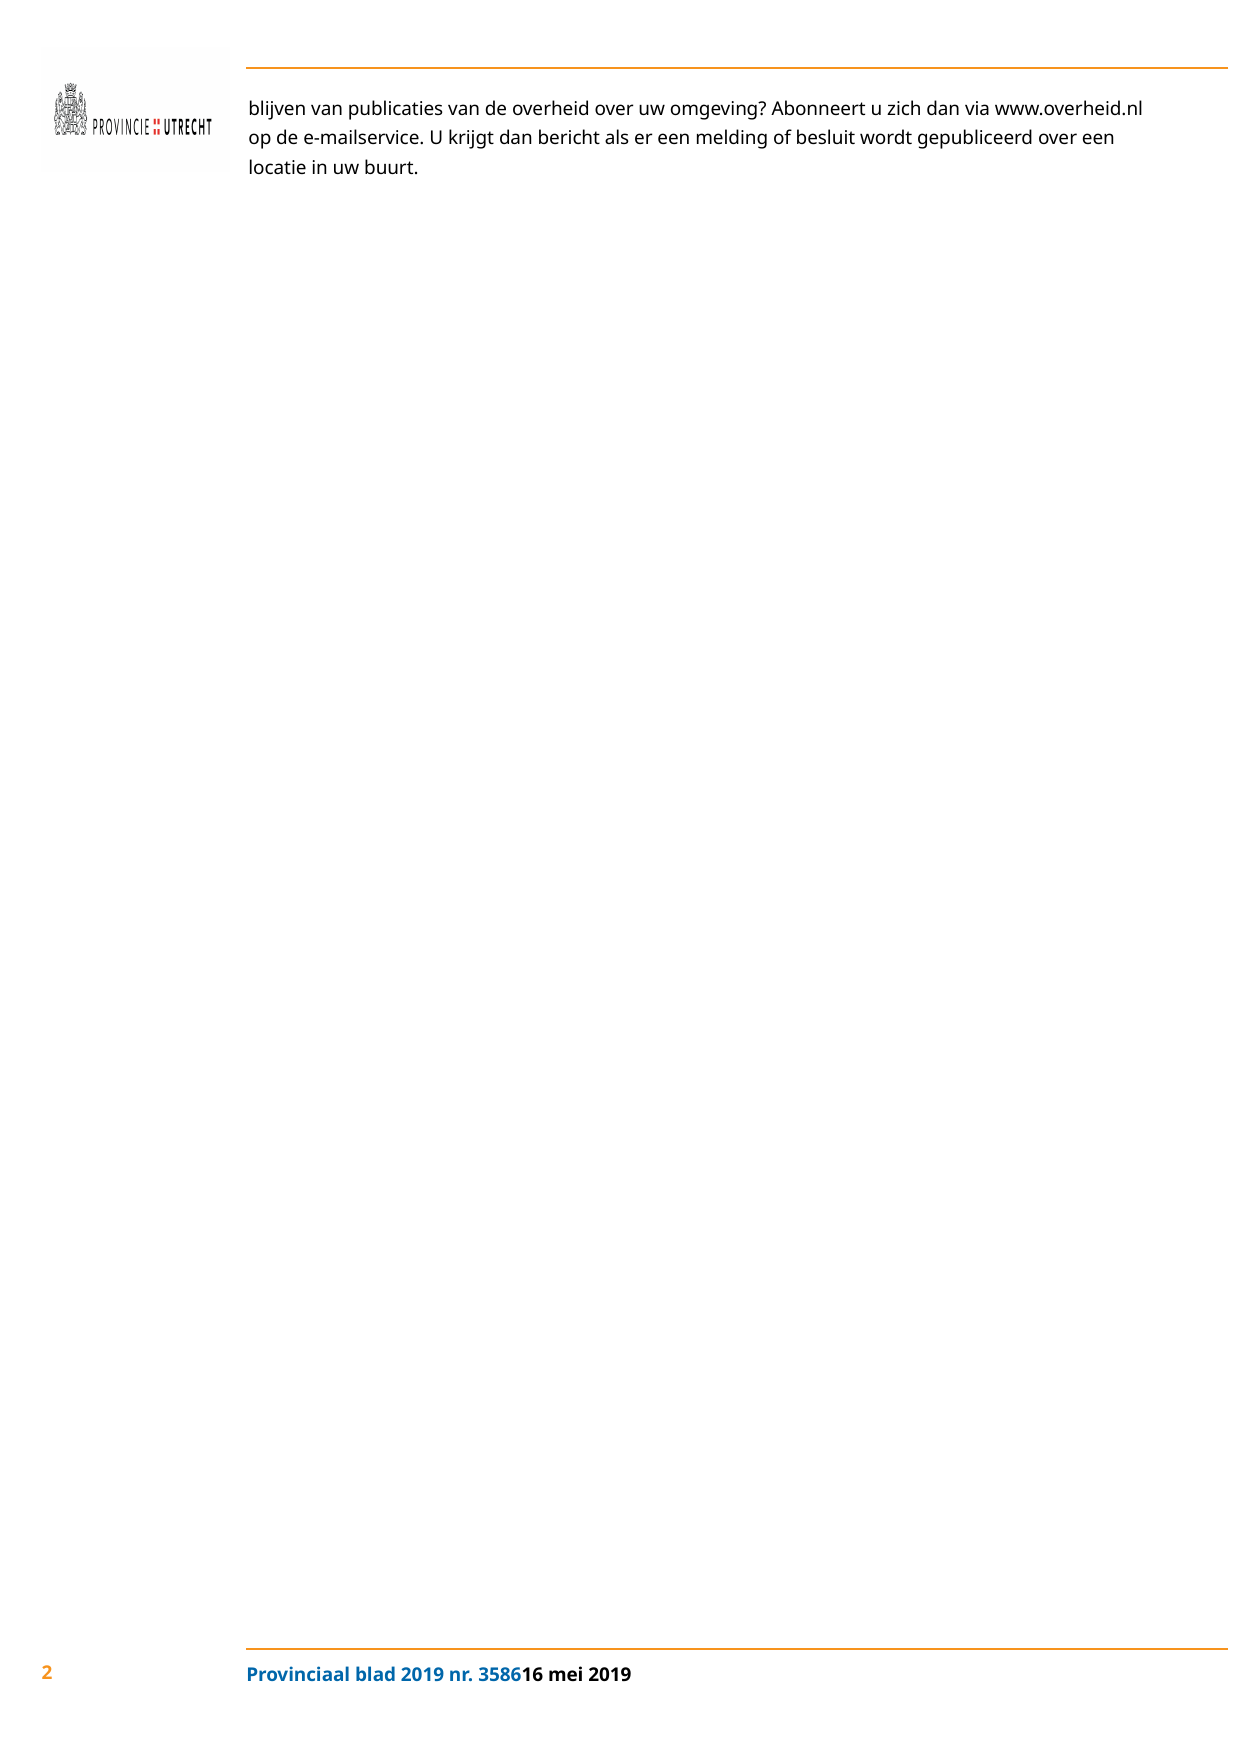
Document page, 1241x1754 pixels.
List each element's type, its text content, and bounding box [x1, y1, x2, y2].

text blijven van publicaties van de overheid over uw omgeving? Abonneert u zich dan via www.overheid.nl op de e-mailservice. U krijgt dan bericht als er een melding of besluit wordt gepubliceerd over een locatie in uw buurt. [248, 95, 1152, 180]
picture [41, 47, 231, 172]
